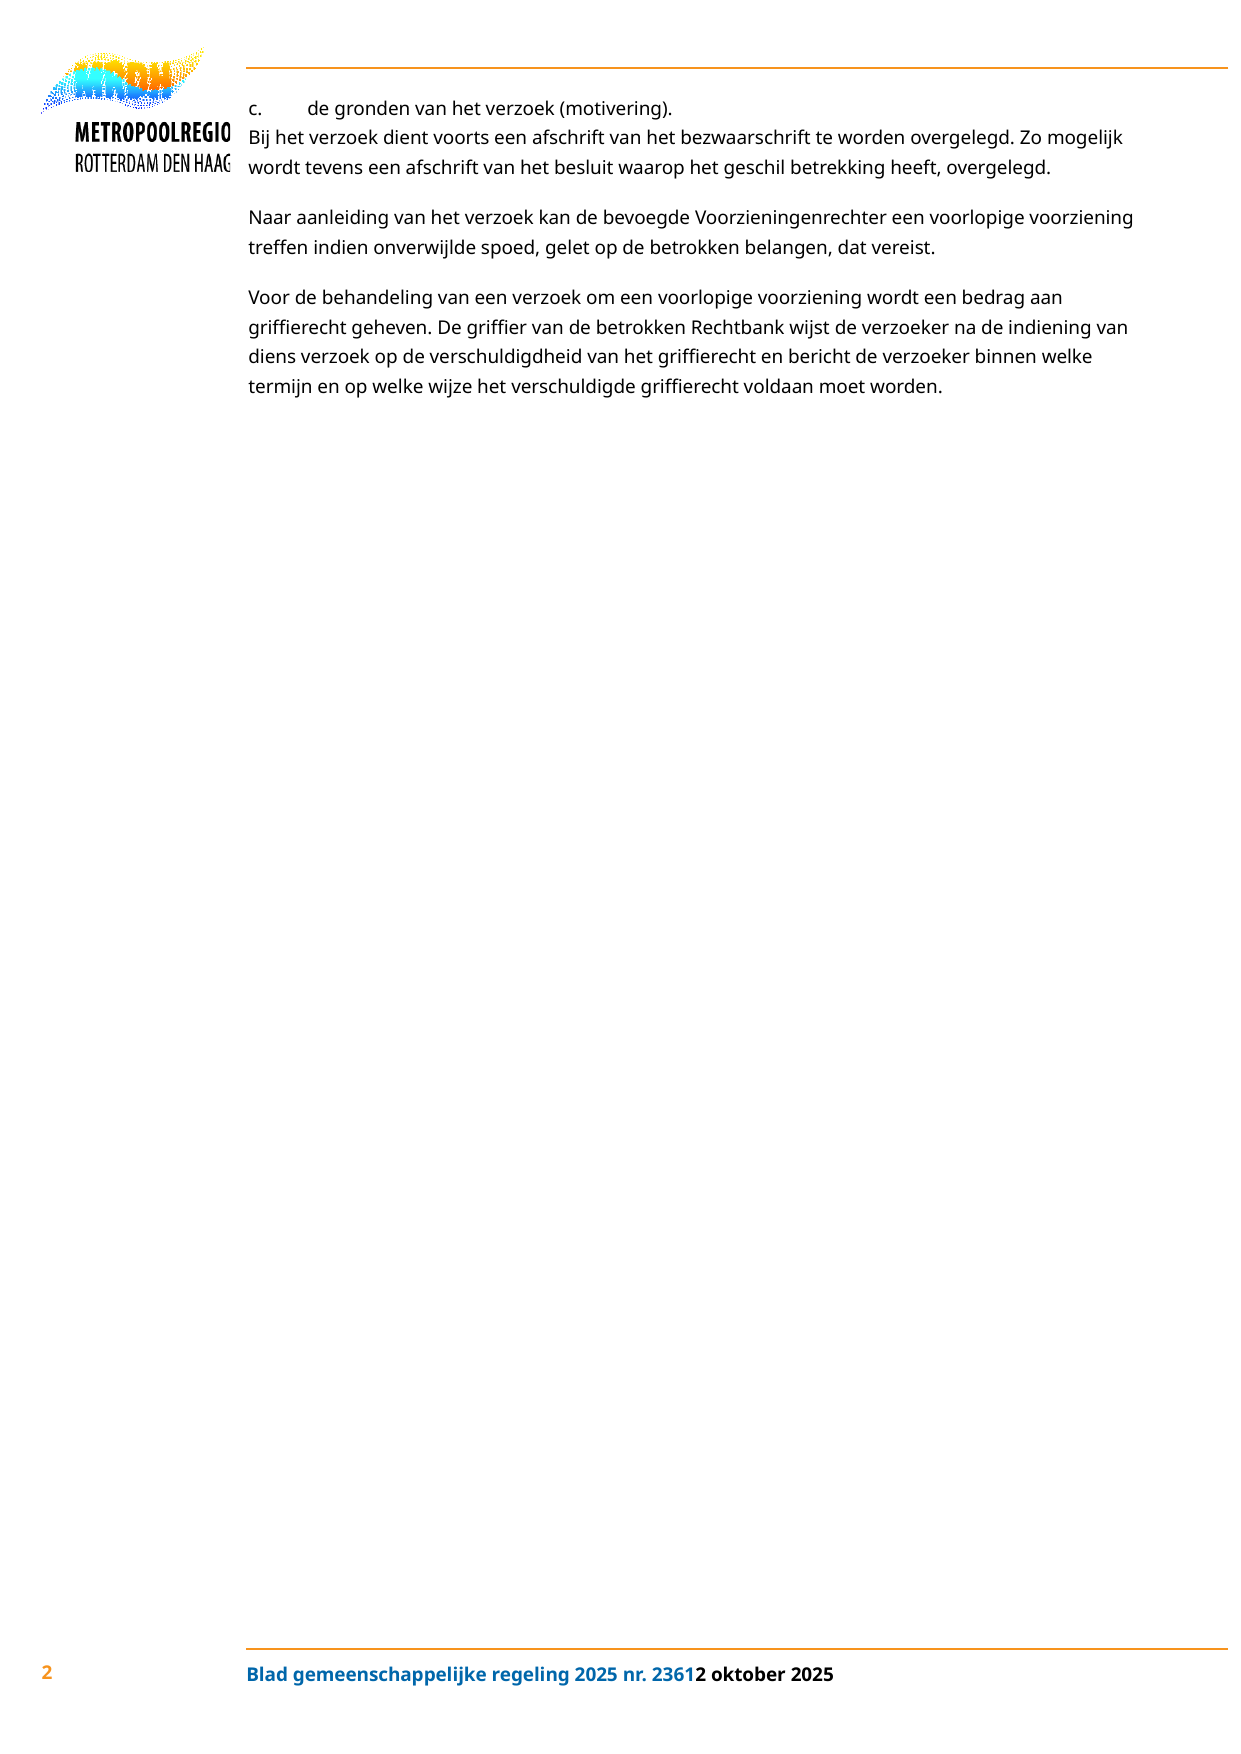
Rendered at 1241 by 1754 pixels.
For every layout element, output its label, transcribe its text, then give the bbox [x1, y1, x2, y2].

text Voor de behandeling van een verzoek om een voorlopige voorziening wordt een bedrag aan griffierecht geheven. De griffier van de betrokken Rechtbank wijst de verzoeker na de indiening van diens verzoek op de verschuldigdheid van het griffierecht en bericht de verzoeker binnen welke termijn en op welke wijze het verschuldigde griffierecht voldaan moet worden. [248, 284, 1152, 399]
text Bij het verzoek dient voorts een afschrift van het bezwaarschrift te worden overgelegd. Zo mogelijk wordt tevens een afschrift van het besluit waarop het geschil betrekking heeft, overgelegd. [248, 124, 1152, 180]
text Naar aanleiding van het verzoek kan de bevoegde Voorzieningenrechter een voorlopige voorziening treffen indien onverwijlde spoed, gelet op de betrokken belangen, dat vereist. [248, 204, 1152, 260]
list de gronden van het verzoek (motivering). [248, 95, 1152, 121]
picture [41, 47, 231, 172]
